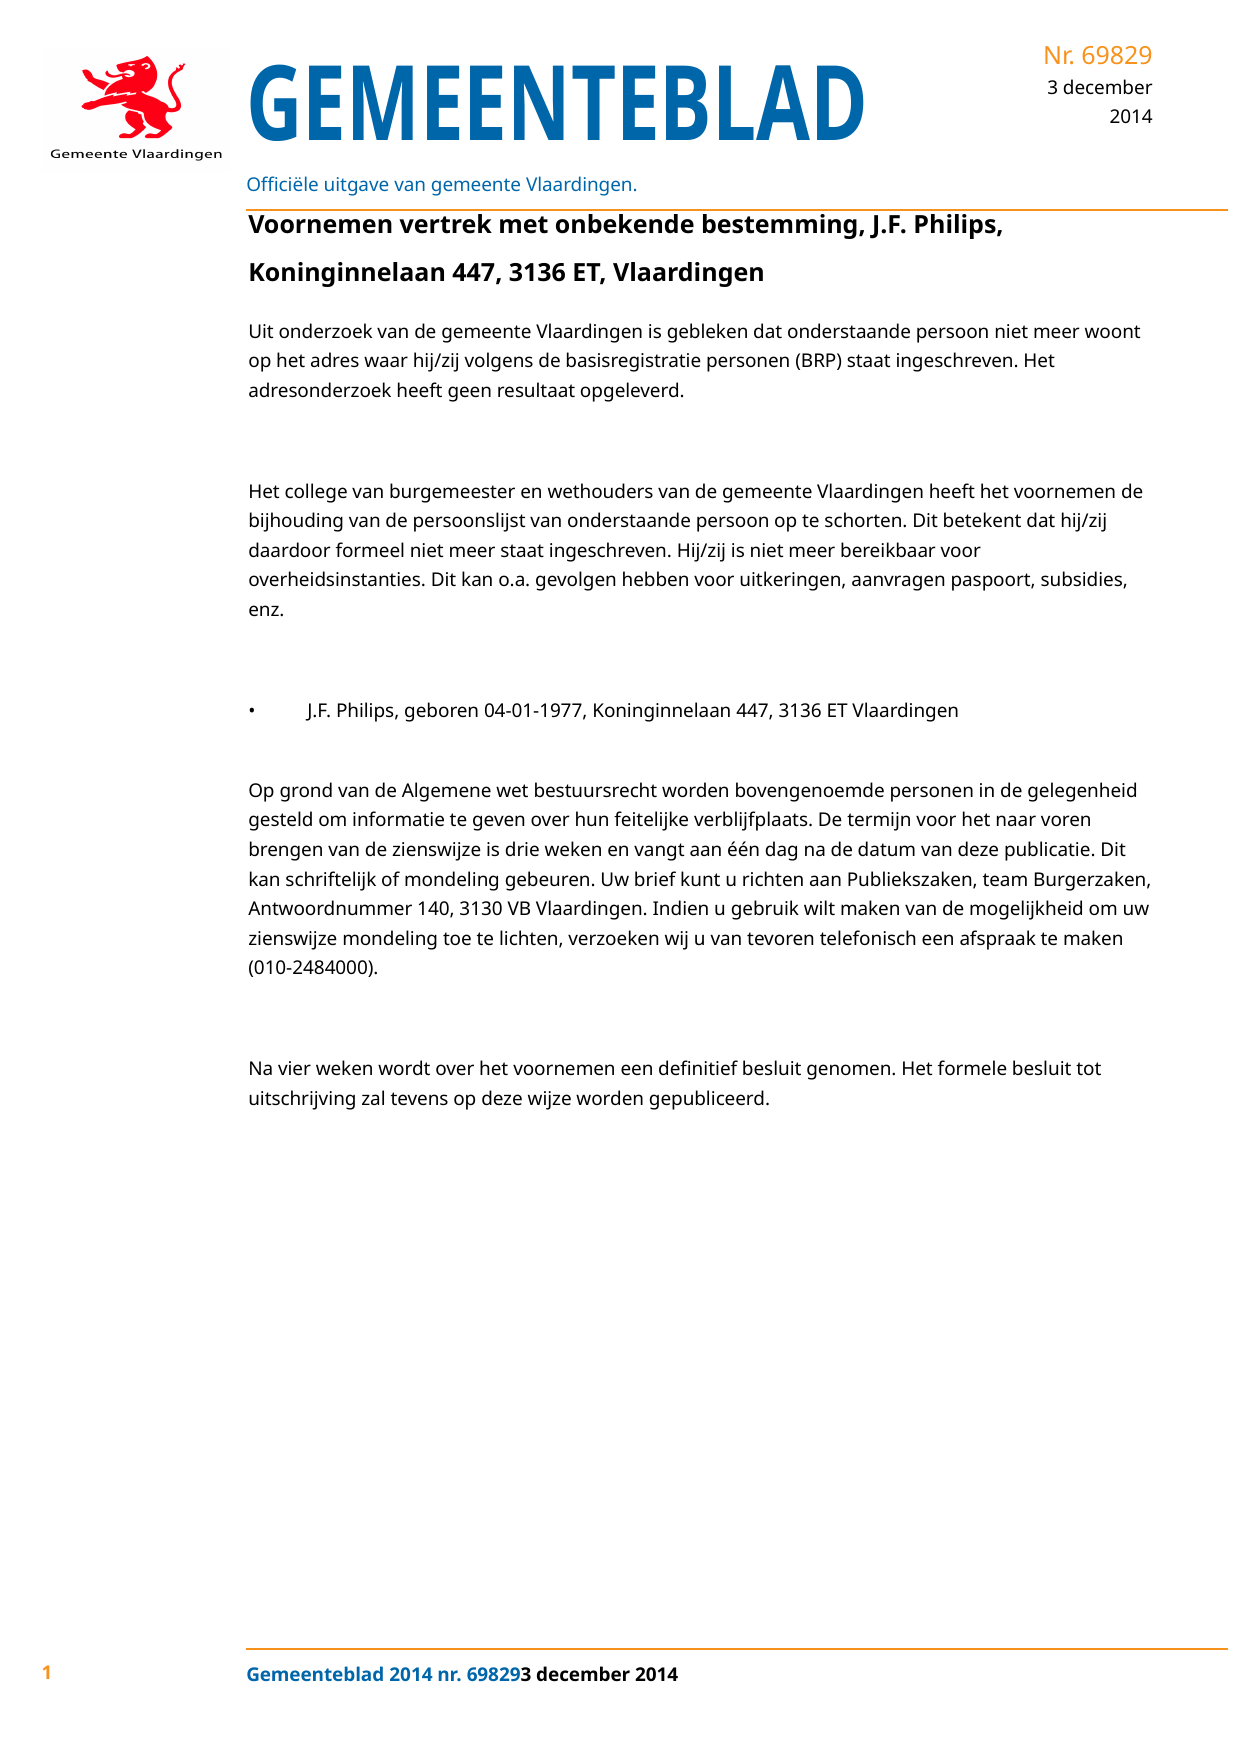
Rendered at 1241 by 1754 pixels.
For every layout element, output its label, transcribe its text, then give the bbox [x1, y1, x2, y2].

text Het college van burgemeester en wethouders van de gemeente Vlaardingen heeft het voornemen de bijhouding van de persoonslijst van onderstaande persoon op te schorten. Dit betekent dat hij/zij daardoor formeel niet meer staat ingeschreven. Hij/zij is niet meer bereikbaar voor overheidsinstanties. Dit kan o.a. gevolgen hebben voor uitkeringen, aanvragen paspoort, subsidies, enz. [248, 478, 1152, 622]
text Voornemen vertrek met onbekende bestemming, J.F. Philips, Koninginnelaan 447, 3136 ET, Vlaardingen [248, 211, 1152, 288]
text Uit onderzoek van de gemeente Vlaardingen is gebleken dat onderstaande persoon niet meer woont op het adres waar hij/zij volgens de basisregistratie personen (BRP) staat ingeschreven. Het adresonderzoek heeft geen resultaat opgeleverd. [248, 318, 1152, 403]
list J.F. Philips, geboren 04-01-1977, Koninginnelaan 447, 3136 ET Vlaardingen [248, 697, 1152, 723]
text Op grond van de Algemene wet bestuursrecht worden bovengenoemde personen in de gelegenheid gesteld om informatie te geven over hun feitelijke verblijfplaats. De termijn voor het naar voren brengen van de zienswijze is drie weken en vangt aan één dag na de datum van deze publicatie. Dit kan schriftelijk of mondeling gebeuren. Uw brief kunt u richten aan Publiekszaken, team Burgerzaken, Antwoordnummer 140, 3130 VB Vlaardingen. Indien u gebruik wilt maken van de mogelijkheid om uw zienswijze mondeling toe te lichten, verzoeken wij u van tevoren telefonisch een afspraak te maken (010-2484000). [248, 777, 1152, 980]
picture [41, 47, 231, 172]
text Na vier weken wordt over het voornemen een definitief besluit genomen. Het formele besluit tot uitschrijving zal tevens op deze wijze worden gepubliceerd. [248, 1055, 1152, 1111]
